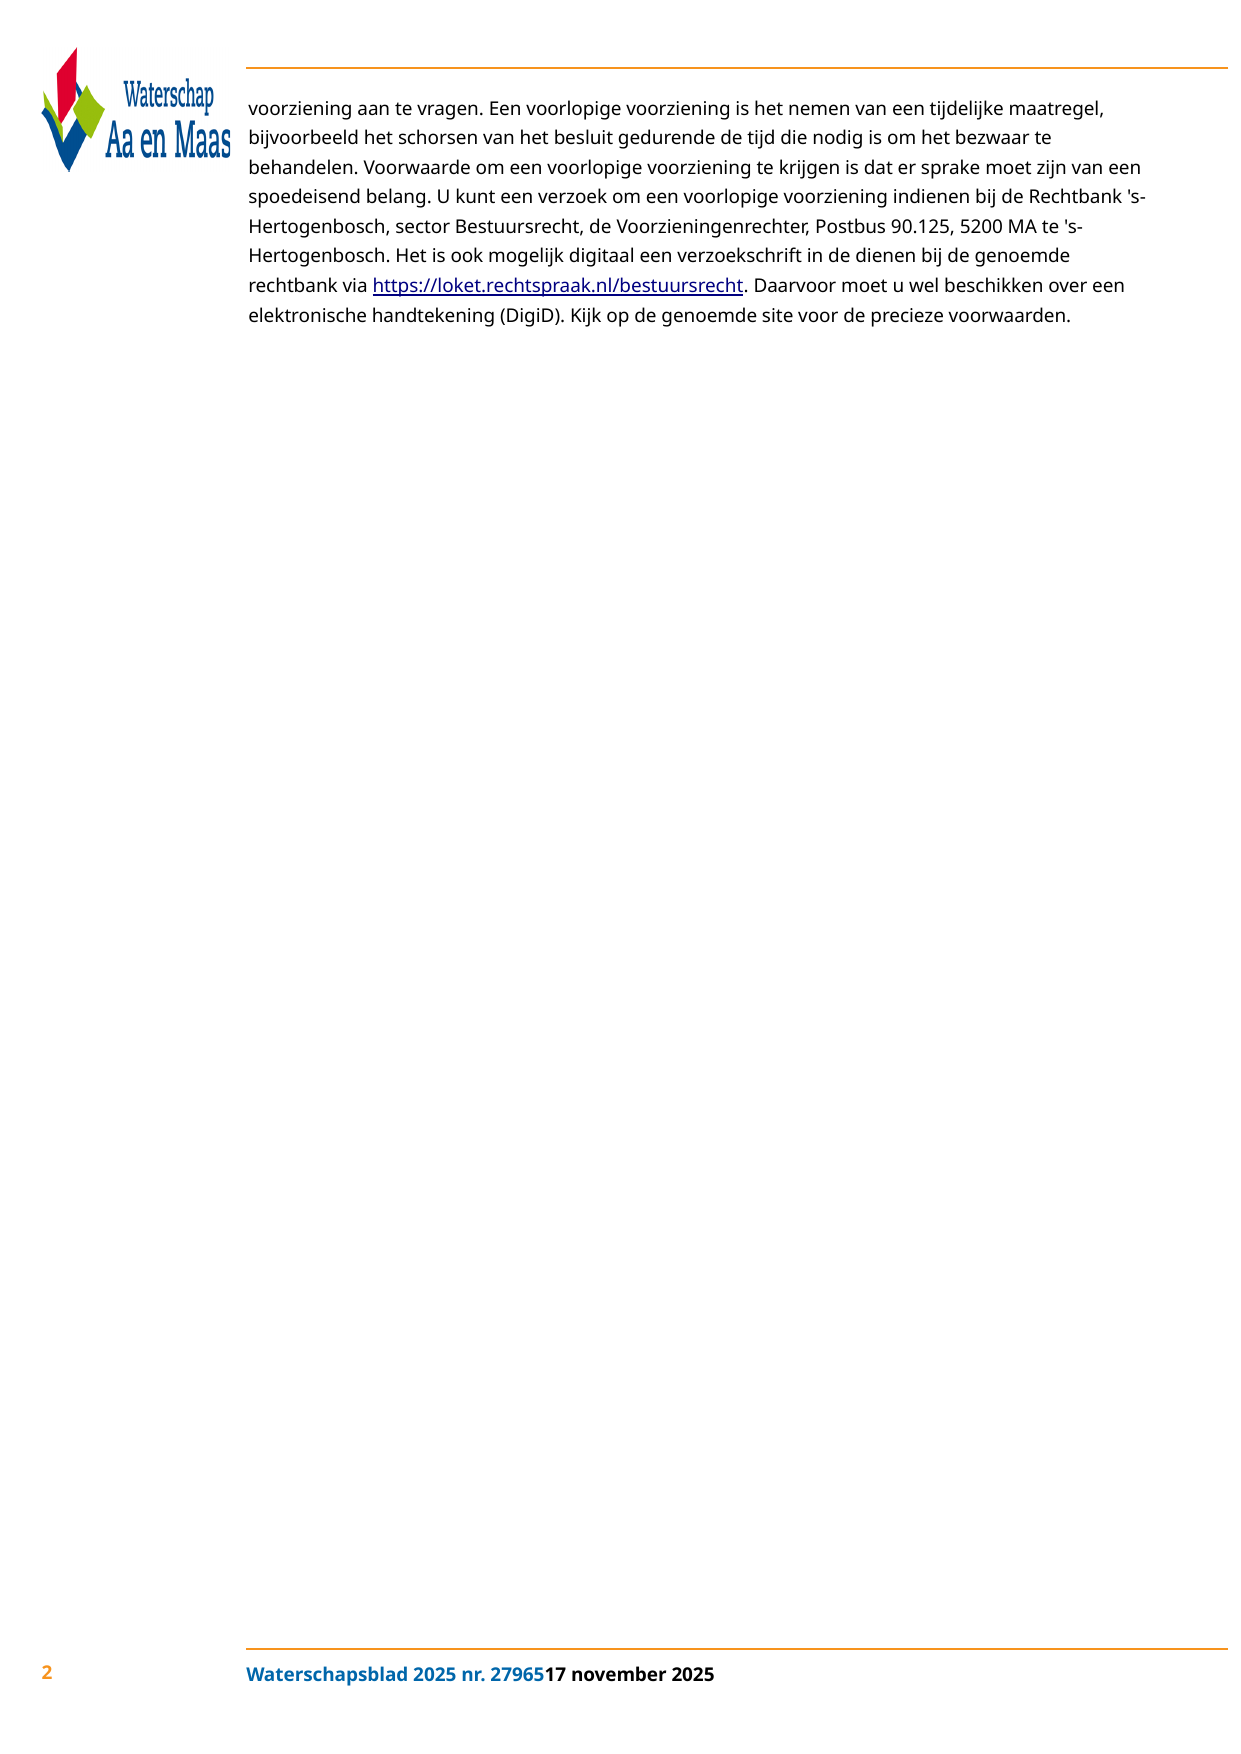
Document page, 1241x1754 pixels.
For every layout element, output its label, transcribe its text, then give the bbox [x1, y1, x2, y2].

picture [41, 47, 231, 172]
text voorziening aan te vragen. Een voorlopige voorziening is het nemen van een tijdelijke maatregel, bijvoorbeeld het schorsen van het besluit gedurende de tijd die nodig is om het bezwaar te behandelen. Voorwaarde om een voorlopige voorziening te krijgen is dat er sprake moet zijn van een spoedeisend belang. U kunt een verzoek om een voorlopige voorziening indienen bij de Rechtbank 's-Hertogenbosch, sector Bestuursrecht, de Voorzieningenrechter, Postbus 90.125, 5200 MA te 's-Hertogenbosch. Het is ook mogelijk digitaal een verzoekschrift in de dienen bij de genoemde rechtbank via https://loket.rechtspraak.nl/bestuursrecht. Daarvoor moet u wel beschikken over een elektronische handtekening (DigiD). Kijk op de genoemde site voor de precieze voorwaarden. [248, 95, 1152, 328]
